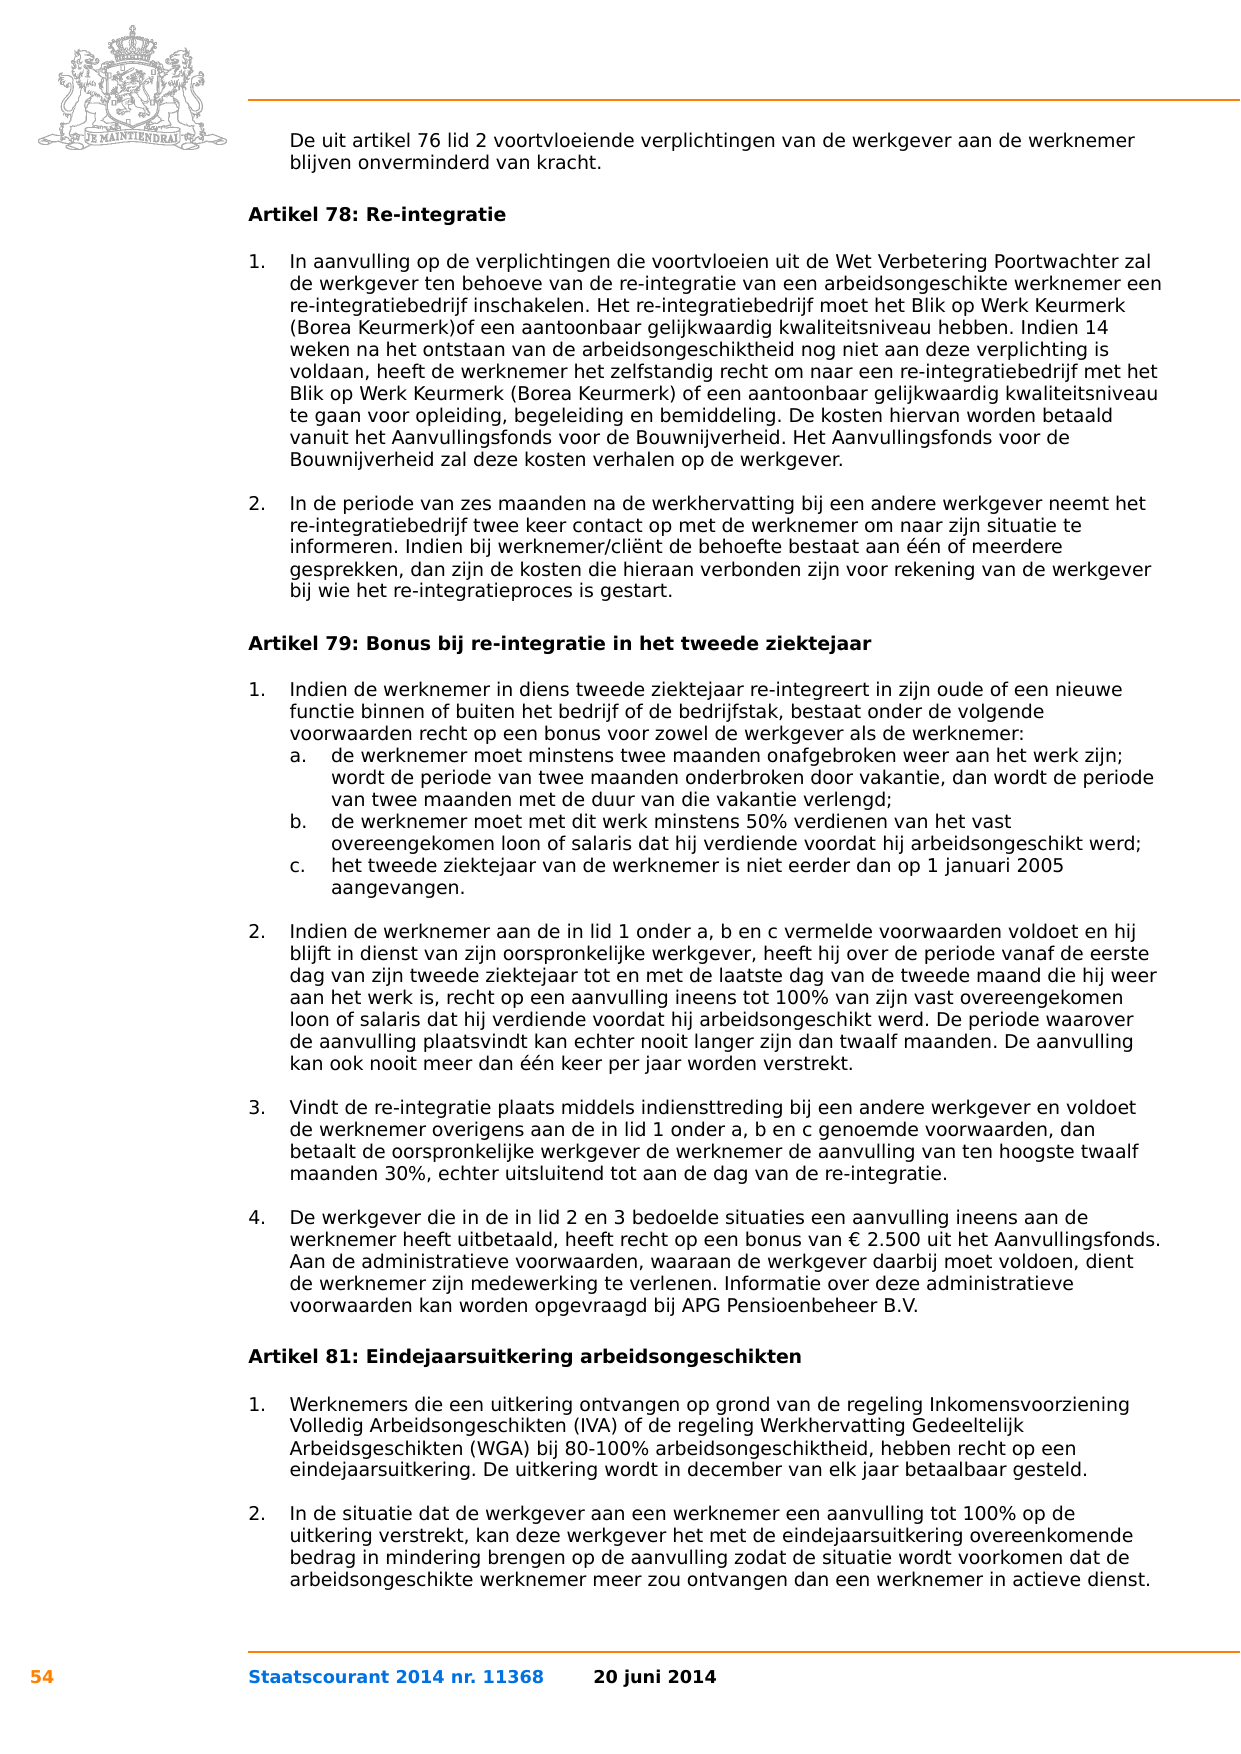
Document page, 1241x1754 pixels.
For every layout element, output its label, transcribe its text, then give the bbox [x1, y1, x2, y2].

text 2. Indien de werknemer aan de in lid 1 onder a, b en c vermelde voorwaarden voldoet en hij blijft in dienst van zijn oorspronkelijke werkgever, heeft hij over de periode vanaf de eerste dag van zijn tweede ziektejaar tot en met de laatste dag van de tweede maand die hij weer aan het werk is, recht op een aanvulling ineens tot 100% van zijn vast overeengekomen loon of salaris dat hij verdiende voordat hij arbeidsongeschikt werd. De periode waarover de aanvulling plaatsvindt kan echter nooit langer zijn dan twaalf maanden. De aanvulling kan ook nooit meer dan één keer per jaar worden verstrekt. [248, 921, 1163, 1075]
text 4. De werkgever die in de in lid 2 en 3 bedoelde situaties een aanvulling ineens aan de werknemer heeft uitbetaald, heeft recht op een bonus van € 2.500 uit het Aanvullingsfonds. Aan de administratieve voorwaarden, waaraan de werkgever daarbij moet voldoen, dient de werknemer zijn medewerking te verlenen. Informatie over deze administratieve voorwaarden kan worden opgevraagd bij APG Pensioenbeheer B.V. [248, 1207, 1163, 1316]
text a. de werknemer moet minstens twee maanden onafgebroken weer aan het werk zijn; wordt de periode van twee maanden onderbroken door vakantie, dan wordt de periode van twee maanden met de duur van die vakantie verlengd; [289, 745, 1163, 811]
text 1. Werknemers die een uitkering ontvangen op grond van de regeling Inkomensvoorziening Volledig Arbeidsongeschikten (IVA) of de regeling Werkhervatting Gedeeltelijk Arbeidsgeschikten (WGA) bij 80-100% arbeidsongeschiktheid, hebben recht op een eindejaarsuitkering. De uitkering wordt in december van elk jaar betaalbaar gesteld. [248, 1393, 1163, 1481]
text c. het tweede ziektejaar van de werknemer is niet eerder dan op 1 januari 2005 aangevangen. [289, 855, 1163, 899]
text 2. In de situatie dat de werkgever aan een werknemer een aanvulling tot 100% op de uitkering verstrekt, kan deze werkgever het met de eindejaarsuitkering overeenkomende bedrag in mindering brengen op de aanvulling zodat de situatie wordt voorkomen dat de arbeidsongeschikte werknemer meer zou ontvangen dan een werknemer in actieve dienst. [248, 1503, 1163, 1591]
text 1. Indien de werknemer in diens tweede ziektejaar re-integreert in zijn oude of een nieuwe functie binnen of buiten het bedrijf of de bedrijfstak, bestaat onder de volgende voorwaarden recht op een bonus voor zowel de werkgever als de werknemer: [248, 679, 1163, 745]
text 2. In de periode van zes maanden na de werkhervatting bij een andere werkgever neemt het re-integratiebedrijf twee keer contact op met de werknemer om naar zijn situatie te informeren. Indien bij werknemer/cliënt de behoefte bestaat aan één of meerdere gesprekken, dan zijn de kosten die hieraan verbonden zijn voor rekening van de werkgever bij wie het re-integratieproces is gestart. [248, 492, 1163, 602]
subtitle Artikel 81: Eindejaarsuitkering arbeidsongeschikten [248, 1346, 1163, 1368]
text b. de werknemer moet met dit werk minstens 50% verdienen van het vast overeengekomen loon of salaris dat hij verdiende voordat hij arbeidsongeschikt werd; [289, 811, 1163, 855]
subtitle Artikel 78: Re-integratie [248, 204, 1163, 226]
text De uit artikel 76 lid 2 voortvloeiende verplichtingen van de werkgever aan de werknemer blijven onverminderd van kracht. [289, 130, 1163, 174]
text 3. Vindt de re-integratie plaats middels indiensttreding bij een andere werkgever en voldoet de werknemer overigens aan de in lid 1 onder a, b en c genoemde voorwaarden, dan betaalt de oorspronkelijke werkgever de werknemer de aanvulling van ten hoogste twaalf maanden 30%, echter uitsluitend tot aan de dag van de re-integratie. [248, 1097, 1163, 1185]
text 1. In aanvulling op de verplichtingen die voortvloeien uit de Wet Verbetering Poortwachter zal de werkgever ten behoeve van de re-integratie van een arbeidsongeschikte werknemer een re-integratiebedrijf inschakelen. Het re-integratiebedrijf moet het Blik op Werk Keurmerk (Borea Keurmerk)of een aantoonbaar gelijkwaardig kwaliteitsniveau hebben. Indien 14 weken na het ontstaan van de arbeidsongeschiktheid nog niet aan deze verplichting is voldaan, heeft de werknemer het zelfstandig recht om naar een re-integratiebedrijf met het Blik op Werk Keurmerk (Borea Keurmerk) of een aantoonbaar gelijkwaardig kwaliteitsniveau te gaan voor opleiding, begeleiding en bemiddeling. De kosten hiervan worden betaald vanuit het Aanvullingsfonds voor de Bouwnijverheid. Het Aanvullingsfonds voor de Bouwnijverheid zal deze kosten verhalen op de werkgever. [248, 251, 1163, 471]
subtitle Artikel 79: Bonus bij re-integratie in het tweede ziektejaar [248, 632, 1163, 654]
picture [38, 25, 227, 150]
